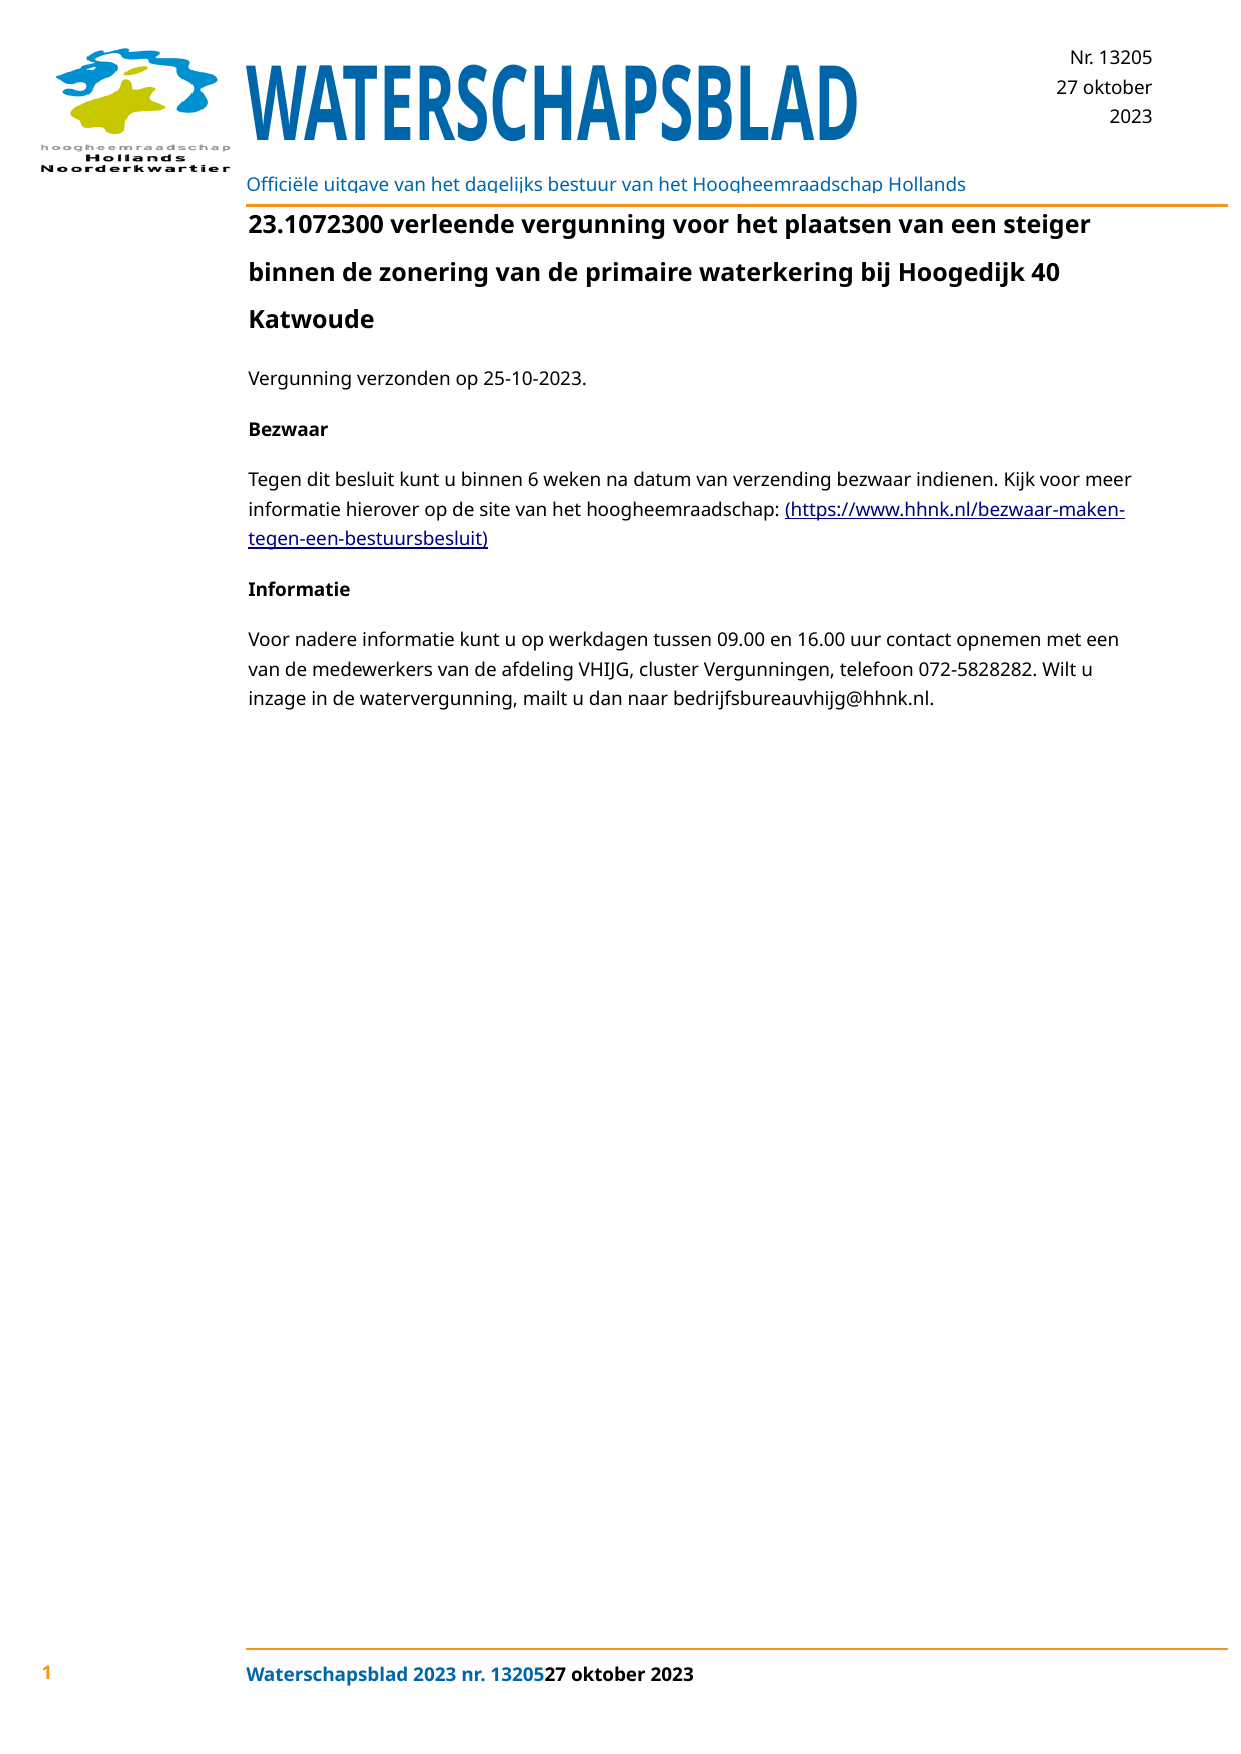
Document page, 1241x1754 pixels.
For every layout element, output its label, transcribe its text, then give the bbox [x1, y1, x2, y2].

text Bezwaar [248, 416, 1152, 442]
text Vergunning verzonden op 25-10-2023. [248, 366, 1152, 391]
text Informatie [248, 576, 1152, 602]
text Tegen dit besluit kunt u binnen 6 weken na datum van verzending bezwaar indienen. Kijk voor meer informatie hierover op de site van het hoogheemraadschap: (https://www.hhnk.nl/bezwaar-maken-tegen-een-bestuursbesluit) [248, 466, 1152, 551]
text Voor nadere informatie kunt u op werkdagen tussen 09.00 en 16.00 uur contact opnemen met een van de medewerkers van de afdeling VHIJG, cluster Vergunningen, telefoon 072-5828282. Wilt u inzage in de watervergunning, mailt u dan naar bedrijfsbureauvhijg@hhnk.nl. [248, 626, 1152, 711]
text 23.1072300 verleende vergunning voor het plaatsen van een steiger binnen de zonering van de primaire waterkering bij Hoogedijk 40 Katwoude [248, 207, 1152, 336]
picture [41, 47, 231, 172]
